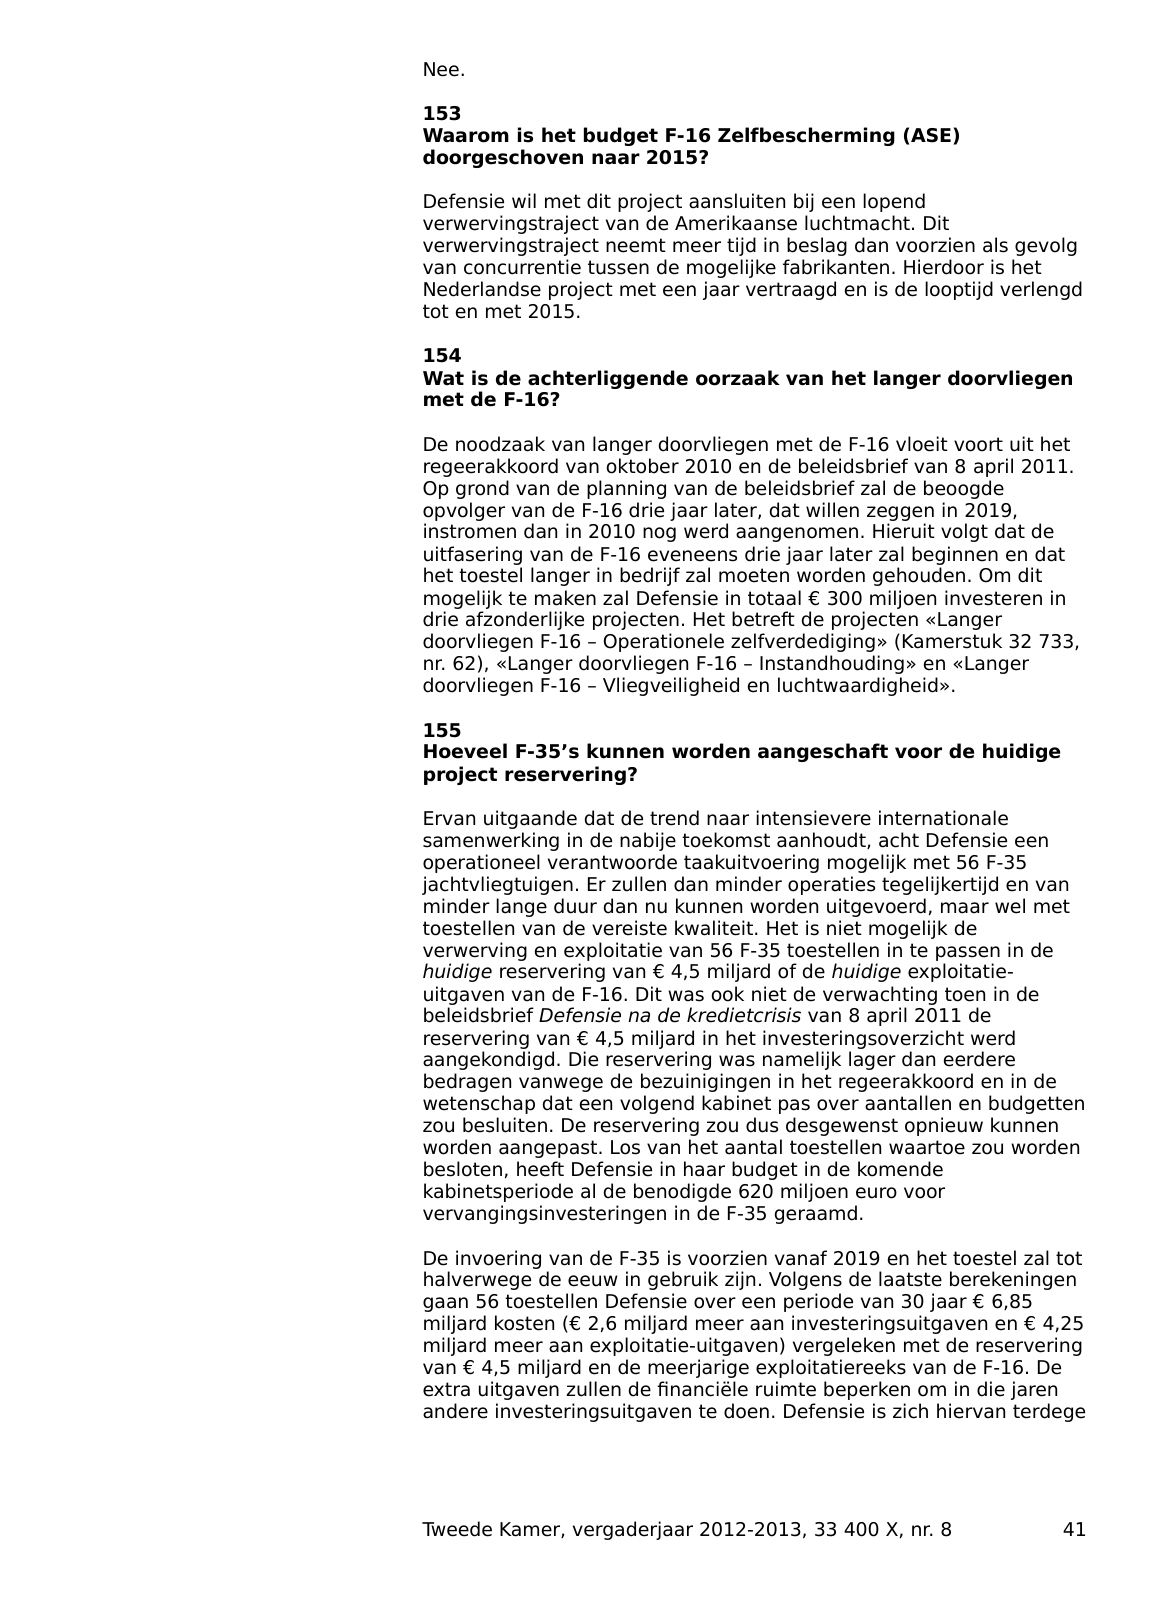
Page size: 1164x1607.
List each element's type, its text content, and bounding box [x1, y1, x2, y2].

text De invoering van de F-35 is voorzien vanaf 2019 en het toestel zal tot halverwege de eeuw in gebruik zijn. Volgens de laatste berekeningen gaan 56 toestellen Defensie over een periode van 30 jaar € 6,85 miljard kosten (€ 2,6 miljard meer aan investeringsuitgaven en € 4,25 miljard meer aan exploitatie-uitgaven) vergeleken met de reservering van € 4,5 miljard en de meerjarige exploitatiereeks van de F-16. De extra uitgaven zullen de financiële ruimte beperken om in die jaren andere investeringsuitgaven te doen. Defensie is zich hiervan terdege [422, 1247, 1087, 1423]
text Waarom is het budget F-16 Zelfbescherming (ASE) doorgeschoven naar 2015? [422, 125, 1087, 169]
text Nee. [422, 59, 1087, 81]
text 155 [422, 719, 1087, 741]
text Defensie wil met dit project aansluiten bij een lopend verwervingstraject van de Amerikaanse luchtmacht. Dit verwervingstraject neemt meer tijd in beslag dan voorzien als gevolg van concurrentie tussen de mogelijke fabrikanten. Hierdoor is het Nederlandse project met een jaar vertraagd en is de looptijd verlengd tot en met 2015. [422, 191, 1087, 323]
text 154 [422, 345, 1087, 367]
text 153 [422, 103, 1087, 125]
text De noodzaak van langer doorvliegen met de F-16 vloeit voort uit het regeerakkoord van oktober 2010 en de beleidsbrief van 8 april 2011. Op grond van de planning van de beleidsbrief zal de beoogde opvolger van de F-16 drie jaar later, dat willen zeggen in 2019, instromen dan in 2010 nog werd aangenomen. Hieruit volgt dat de uitfasering van de F-16 eveneens drie jaar later zal beginnen en dat het toestel langer in bedrijf zal moeten worden gehouden. Om dit mogelijk te maken zal Defensie in totaal € 300 miljoen investeren in drie afzonderlijke projecten. Het betreft de projecten «Langer doorvliegen F-16 – Operationele zelfverdediging» (Kamerstuk 32 733, nr. 62), «Langer doorvliegen F-16 – Instandhouding» en «Langer doorvliegen F-16 – Vliegveiligheid en luchtwaardigheid». [422, 433, 1087, 697]
text Wat is de achterliggende oorzaak van het langer doorvliegen met de F-16? [422, 367, 1087, 411]
text Ervan uitgaande dat de trend naar intensievere internationale samenwerking in de nabije toekomst aanhoudt, acht Defensie een operationeel verantwoorde taakuitvoering mogelijk met 56 F-35 jachtvliegtuigen. Er zullen dan minder operaties tegelijkertijd en van minder lange duur dan nu kunnen worden uitgevoerd, maar wel met toestellen van de vereiste kwaliteit. Het is niet mogelijk de verwerving en exploitatie van 56 F-35 toestellen in te passen in de huidige reservering van € 4,5 miljard of de huidige exploitatie-uitgaven van de F-16. Dit was ook niet de verwachting toen in de beleidsbrief Defensie na de kredietcrisis van 8 april 2011 de reservering van € 4,5 miljard in het investeringsoverzicht werd aangekondigd. Die reservering was namelijk lager dan eerdere bedragen vanwege de bezuinigingen in het regeerakkoord en in de wetenschap dat een volgend kabinet pas over aantallen en budgetten zou besluiten. De reservering zou dus desgewenst opnieuw kunnen worden aangepast. Los van het aantal toestellen waartoe zou worden besloten, heeft Defensie in haar budget in de komende kabinetsperiode al de benodigde 620 miljoen euro voor vervangingsinvesteringen in de F-35 geraamd. [422, 808, 1087, 1225]
text Hoeveel F-35’s kunnen worden aangeschaft voor de huidige project reservering? [422, 741, 1087, 785]
